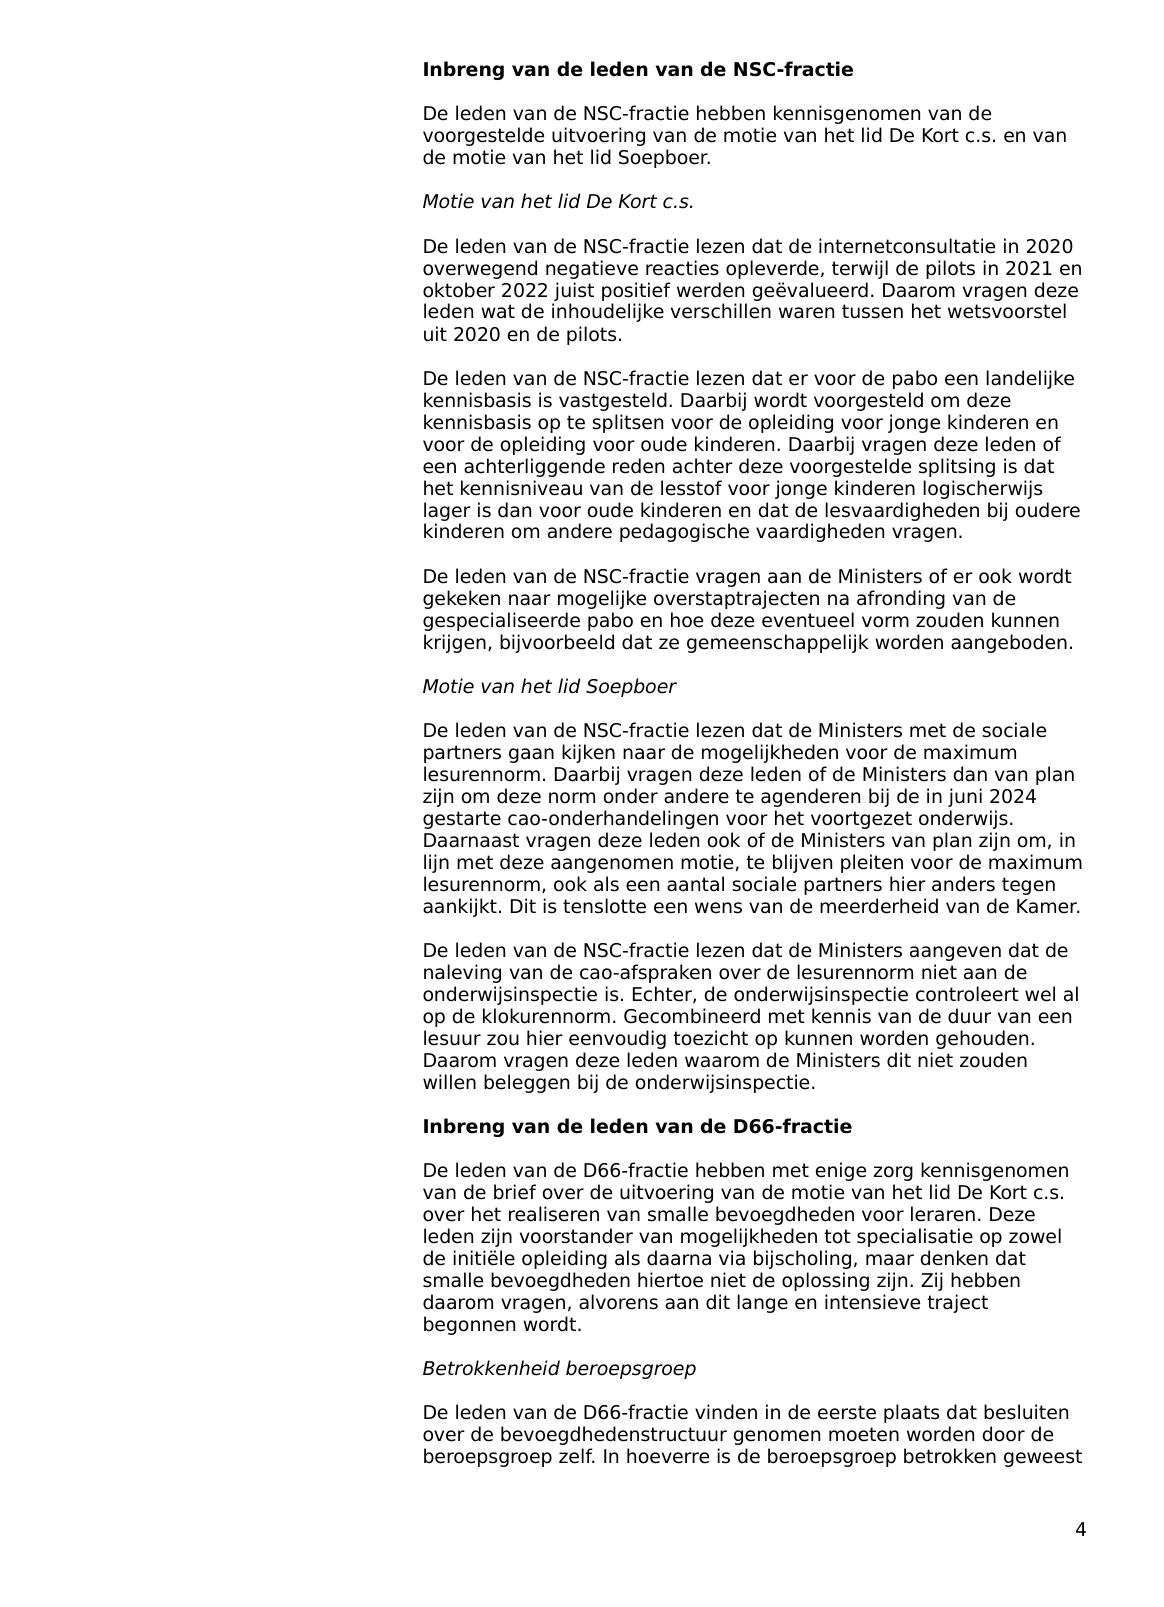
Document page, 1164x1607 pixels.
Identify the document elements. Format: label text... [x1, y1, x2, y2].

text De leden van de NSC-fractie hebben kennisgenomen van de voorgestelde uitvoering van de motie van het lid De Kort c.s. en van de motie van het lid Soepboer. [422, 103, 1087, 169]
text De leden van de NSC-fractie lezen dat de Ministers met de sociale partners gaan kijken naar de mogelijkheden voor de maximum lesurennorm. Daarbij vragen deze leden of de Ministers dan van plan zijn om deze norm onder andere te agenderen bij de in juni 2024 gestarte cao-onderhandelingen voor het voortgezet onderwijs. Daarnaast vragen deze leden ook of de Ministers van plan zijn om, in lijn met deze aangenomen motie, te blijven pleiten voor de maximum lesurennorm, ook als een aantal sociale partners hier anders tegen aankijkt. Dit is tenslotte een wens van de meerderheid van de Kamer. [422, 720, 1087, 918]
subtitle Betrokkenheid beroepsgroep [422, 1358, 1087, 1380]
text De leden van de NSC-fractie lezen dat de internetconsultatie in 2020 overwegend negatieve reacties opleverde, terwijl de pilots in 2021 en oktober 2022 juist positief werden geëvalueerd. Daarom vragen deze leden wat de inhoudelijke verschillen waren tussen het wetsvoorstel uit 2020 en de pilots. [422, 236, 1087, 345]
text De leden van de NSC-fractie lezen dat er voor de pabo een landelijke kennisbasis is vastgesteld. Daarbij wordt voorgesteld om deze kennisbasis op te splitsen voor de opleiding voor jonge kinderen en voor de opleiding voor oude kinderen. Daarbij vragen deze leden of een achterliggende reden achter deze voorgestelde splitsing is dat het kennisniveau van de lesstof voor jonge kinderen logischerwijs lager is dan voor oude kinderen en dat de lesvaardigheden bij oudere kinderen om andere pedagogische vaardigheden vragen. [422, 368, 1087, 543]
subtitle Motie van het lid De Kort c.s. [422, 191, 1087, 213]
text De leden van de NSC-fractie vragen aan de Ministers of er ook wordt gekeken naar mogelijke overstaptrajecten na afronding van de gespecialiseerde pabo en hoe deze eventueel vorm zouden kunnen krijgen, bijvoorbeeld dat ze gemeenschappelijk worden aangeboden. [422, 566, 1087, 653]
text De leden van de D66-fractie vinden in de eerste plaats dat besluiten over de bevoegdhedenstructuur genomen moeten worden door de beroepsgroep zelf. In hoeverre is de beroepsgroep betrokken geweest [422, 1402, 1087, 1468]
text De leden van de D66-fractie hebben met enige zorg kennisgenomen van de brief over de uitvoering van de motie van het lid De Kort c.s. over het realiseren van smalle bevoegdheden voor leraren. Deze leden zijn voorstander van mogelijkheden tot specialisatie op zowel de initiële opleiding als daarna via bijscholing, maar denken dat smalle bevoegdheden hiertoe niet de oplossing zijn. Zij hebben daarom vragen, alvorens aan dit lange en intensieve traject begonnen wordt. [422, 1160, 1087, 1336]
subtitle Inbreng van de leden van de NSC-fractie [422, 59, 1087, 81]
subtitle Inbreng van de leden van de D66-fractie [422, 1116, 1087, 1138]
subtitle Motie van het lid Soepboer [422, 676, 1087, 698]
text De leden van de NSC-fractie lezen dat de Ministers aangeven dat de naleving van de cao-afspraken over de lesurennorm niet aan de onderwijsinspectie is. Echter, de onderwijsinspectie controleert wel al op de klokurennorm. Gecombineerd met kennis van de duur van een lesuur zou hier eenvoudig toezicht op kunnen worden gehouden. Daarom vragen deze leden waarom de Ministers dit niet zouden willen beleggen bij de onderwijsinspectie. [422, 940, 1087, 1094]
